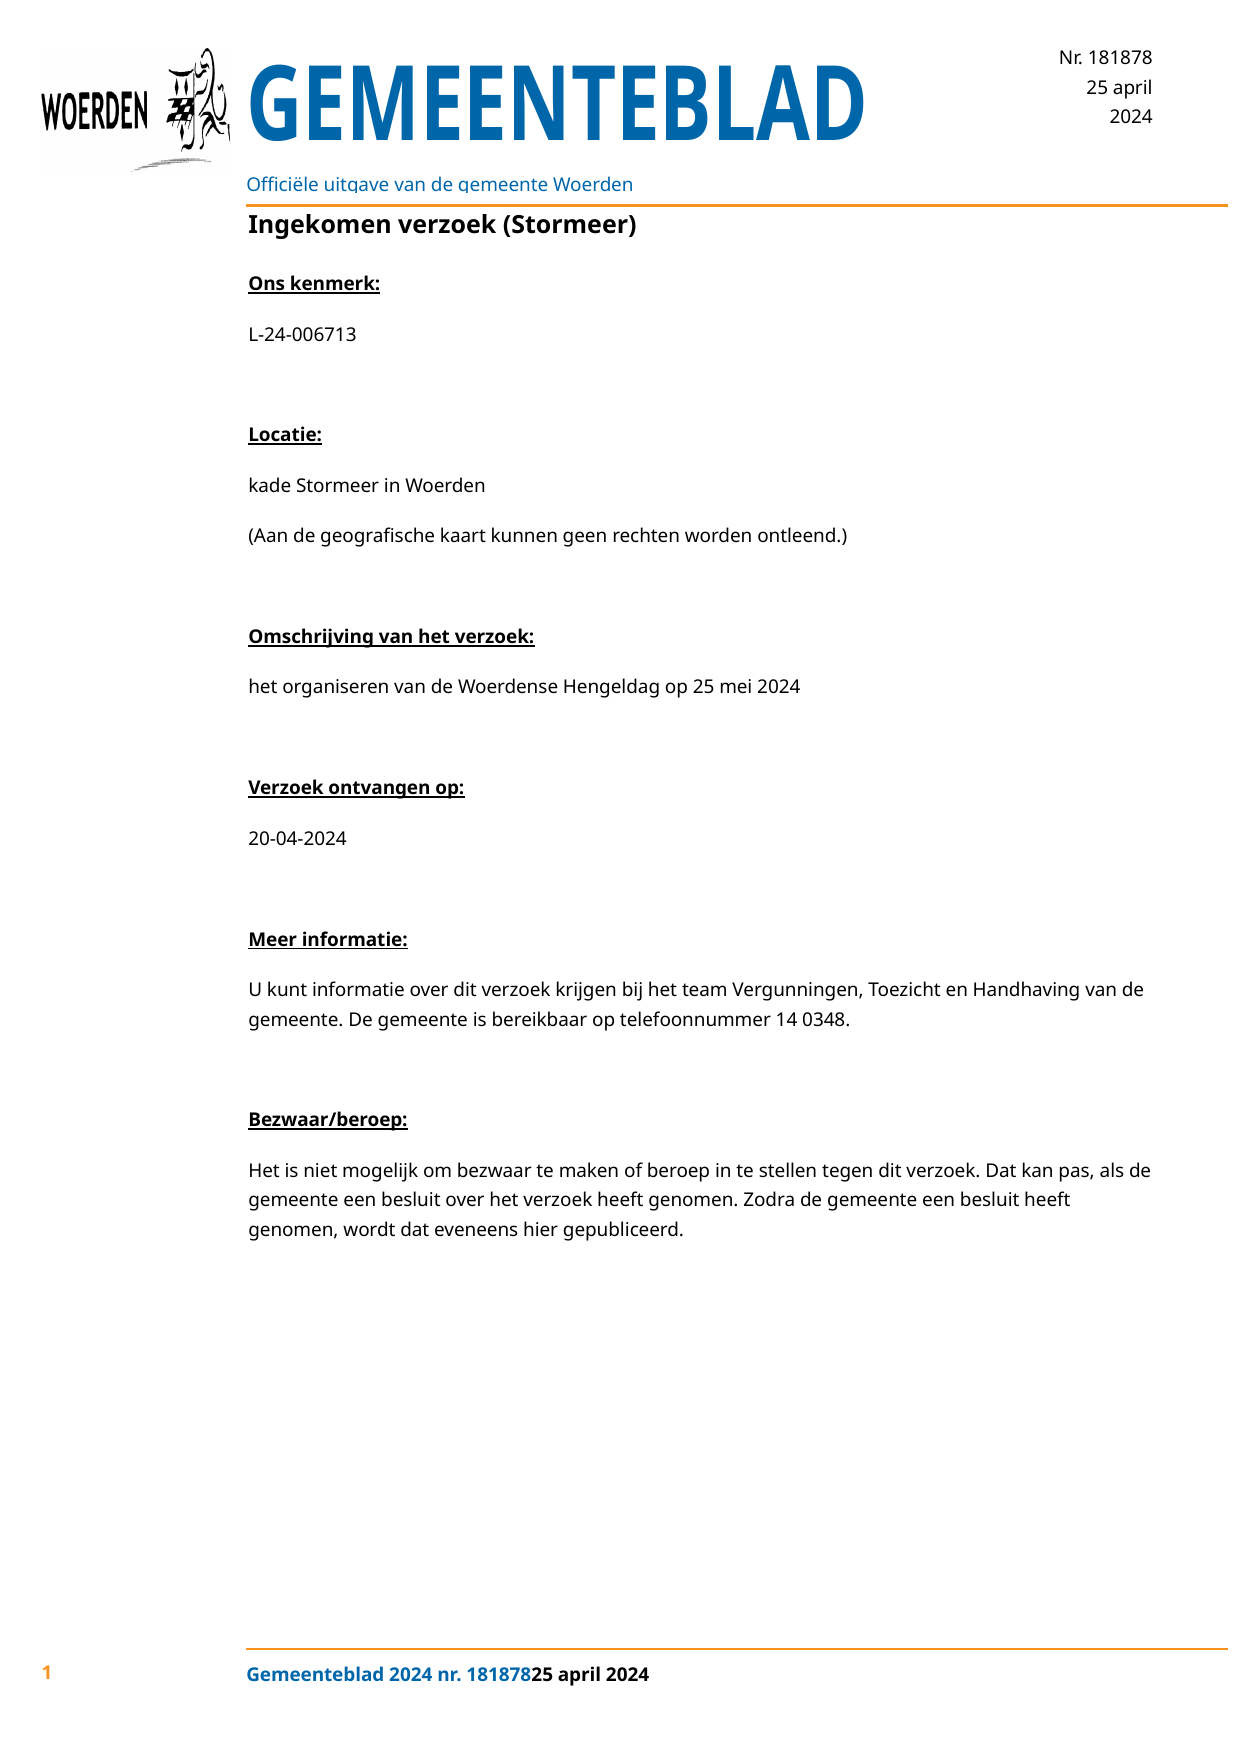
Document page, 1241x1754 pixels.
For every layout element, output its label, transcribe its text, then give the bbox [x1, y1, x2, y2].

text (Aan de geografische kaart kunnen geen rechten worden ontleend.) [248, 522, 1152, 548]
picture [41, 47, 231, 172]
text Omschrijving van het verzoek: [248, 623, 1152, 649]
text 20-04-2024 [248, 825, 1152, 851]
text U kunt informatie over dit verzoek krijgen bij het team Vergunningen, Toezicht en Handhaving van de gemeente. De gemeente is bereikbaar op telefoonnummer 14 0348. [248, 976, 1152, 1031]
text Bezwaar/beroep: [248, 1107, 1152, 1132]
text kade Stormeer in Woerden [248, 472, 1152, 498]
text het organiseren van de Woerdense Hengeldag op 25 mei 2024 [248, 674, 1152, 699]
text L-24-006713 [248, 321, 1152, 346]
text Ons kenmerk: [248, 270, 1152, 296]
text Locatie: [248, 422, 1152, 447]
text Ingekomen verzoek (Stormeer) [248, 207, 1152, 241]
text Meer informatie: [248, 926, 1152, 951]
text Het is niet mogelijk om bezwaar te maken of beroep in te stellen tegen dit verzoek. Dat kan pas, als de gemeente een besluit over het verzoek heeft genomen. Zodra de gemeente een besluit heeft genomen, wordt dat eveneens hier gepubliceerd. [248, 1157, 1152, 1242]
text Verzoek ontvangen op: [248, 774, 1152, 800]
